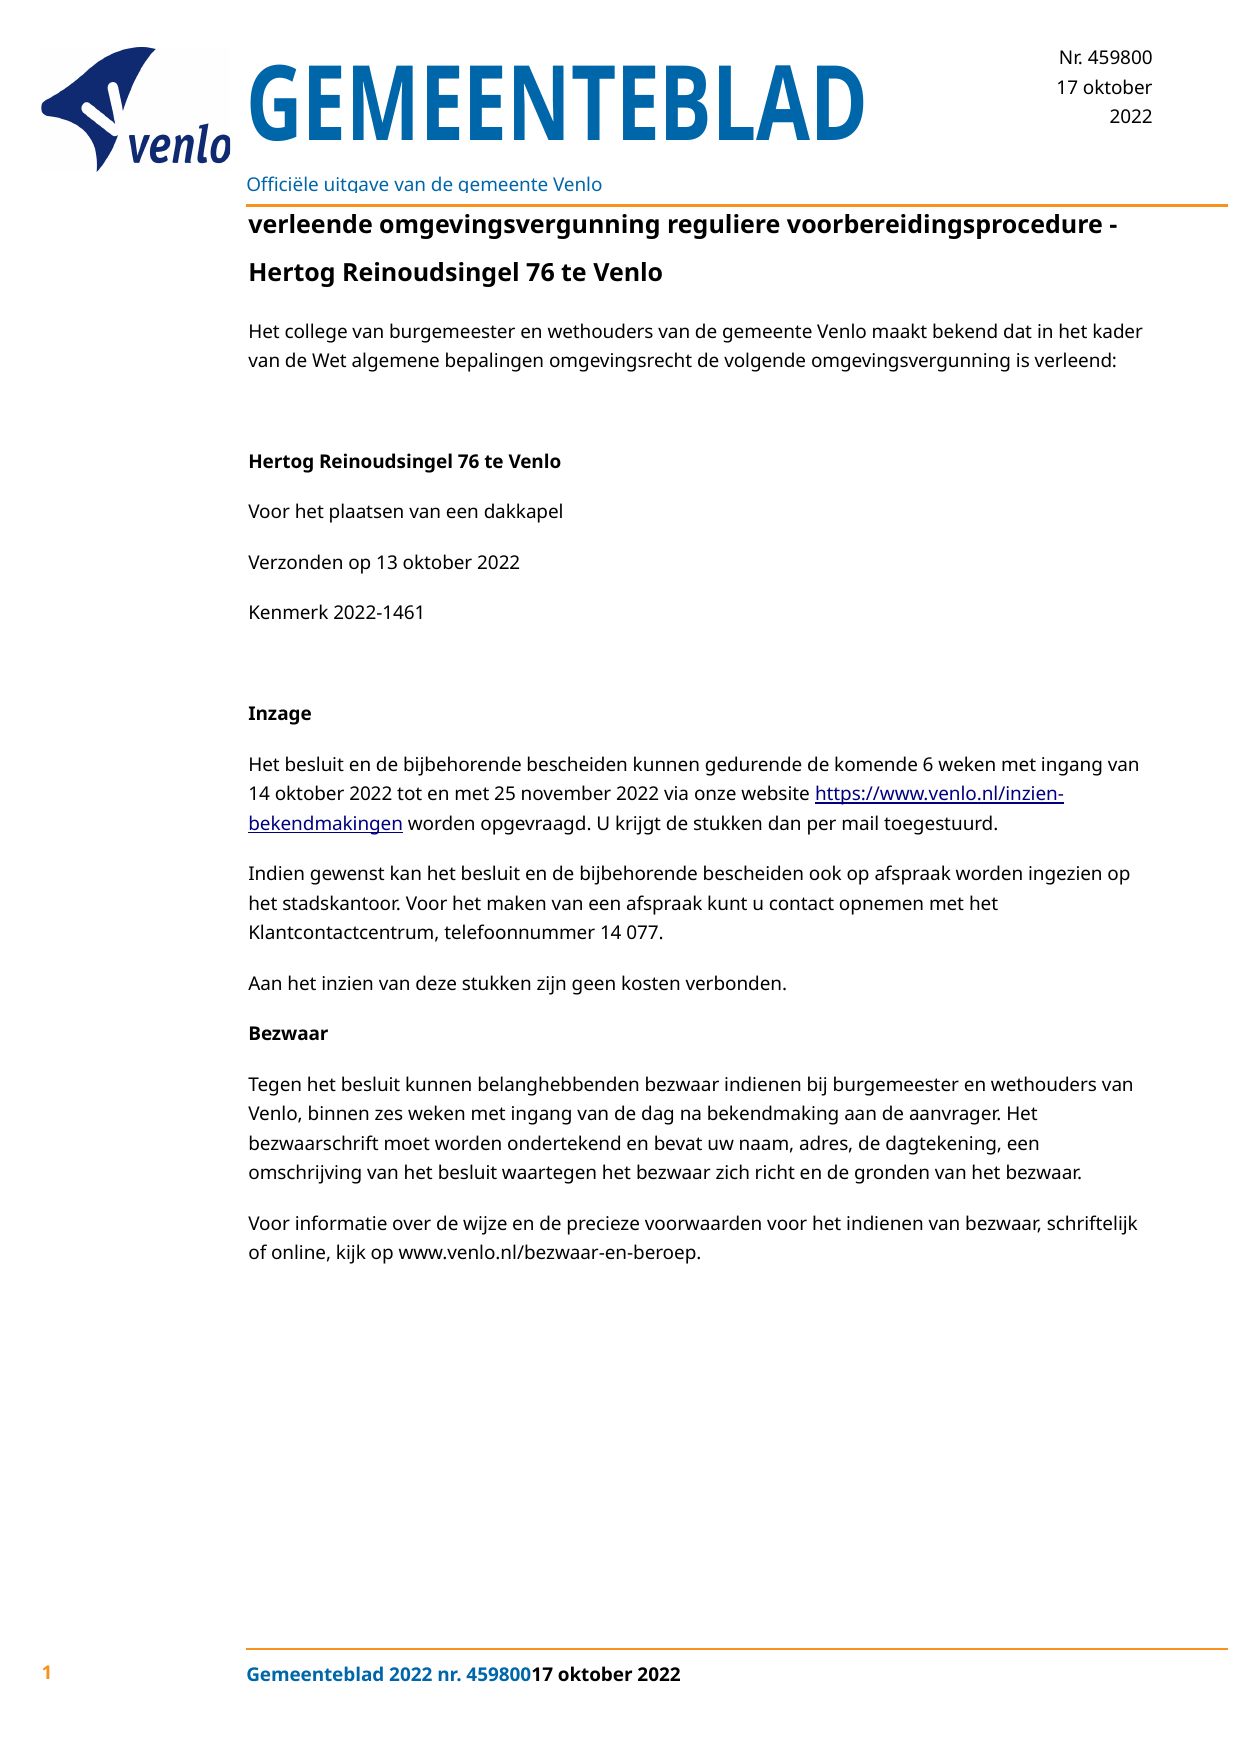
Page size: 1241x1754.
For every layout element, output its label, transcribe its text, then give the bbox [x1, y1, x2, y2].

text Kenmerk 2022-1461 [248, 599, 1152, 625]
text verleende omgevingsvergunning reguliere voorbereidingsprocedure - Hertog Reinoudsingel 76 te Venlo [248, 207, 1152, 288]
text Verzonden op 13 oktober 2022 [248, 549, 1152, 575]
text Hertog Reinoudsingel 76 te Venlo [248, 448, 1152, 474]
text Inzage [248, 700, 1152, 726]
text Het besluit en de bijbehorende bescheiden kunnen gedurende de komende 6 weken met ingang van 14 oktober 2022 tot en met 25 november 2022 via onze website https://www.venlo.nl/inzien-bekendmakingen worden opgevraagd. U krijgt de stukken dan per mail toegestuurd. [248, 751, 1152, 836]
text Aan het inzien van deze stukken zijn geen kosten verbonden. [248, 970, 1152, 996]
text Het college van burgemeester en wethouders van de gemeente Venlo maakt bekend dat in het kader van de Wet algemene bepalingen omgevingsrecht de volgende omgevingsvergunning is verleend: [248, 318, 1152, 373]
text Voor informatie over de wijze en de precieze voorwaarden voor het indienen van bezwaar, schriftelijk of online, kijk op www.venlo.nl/bezwaar-en-beroep. [248, 1210, 1152, 1265]
text Bezwaar [248, 1020, 1152, 1046]
text Voor het plaatsen van een dakkapel [248, 499, 1152, 524]
picture [41, 47, 231, 172]
text Tegen het besluit kunnen belanghebbenden bezwaar indienen bij burgemeester en wethouders van Venlo, binnen zes weken met ingang van de dag na bekendmaking aan de aanvrager. Het bezwaarschrift moet worden ondertekend en bevat uw naam, adres, de dagtekening, een omschrijving van het besluit waartegen het bezwaar zich richt en de gronden van het bezwaar. [248, 1071, 1152, 1185]
text Indien gewenst kan het besluit en de bijbehorende bescheiden ook op afspraak worden ingezien op het stadskantoor. Voor het maken van een afspraak kunt u contact opnemen met het Klantcontactcentrum, telefoonnummer 14 077. [248, 860, 1152, 945]
